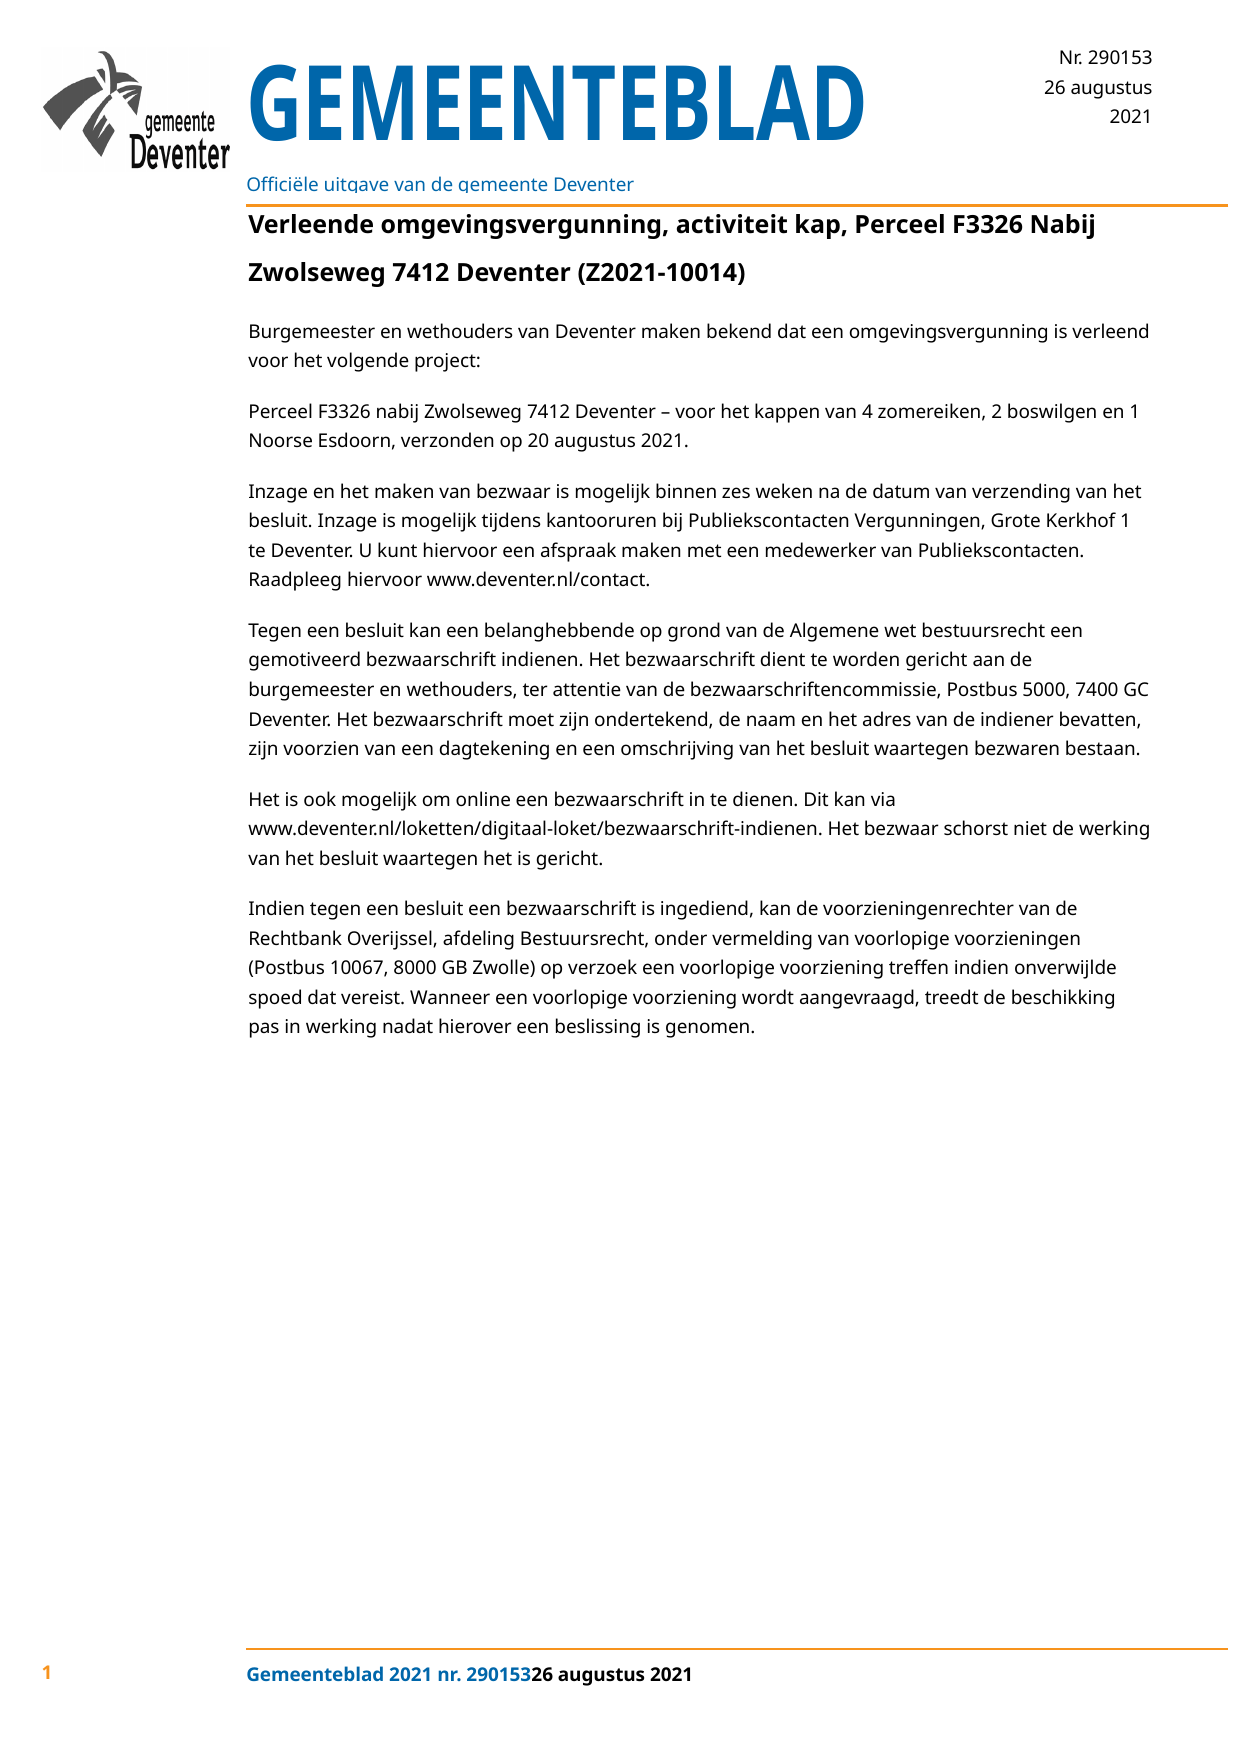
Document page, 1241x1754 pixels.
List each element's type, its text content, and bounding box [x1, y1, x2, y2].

text Het is ook mogelijk om online een bezwaarschrift in te dienen. Dit kan via www.deventer.nl/loketten/digitaal-loket/bezwaarschrift-indienen. Het bezwaar schorst niet de werking van het besluit waartegen het is gericht. [248, 786, 1152, 871]
text Tegen een besluit kan een belanghebbende op grond van de Algemene wet bestuursrecht een gemotiveerd bezwaarschrift indienen. Het bezwaarschrift dient te worden gericht aan de burgemeester en wethouders, ter attentie van de bezwaarschriftencommissie, Postbus 5000, 7400 GC Deventer. Het bezwaarschrift moet zijn ondertekend, de naam en het adres van de indiener bevatten, zijn voorzien van een dagtekening en een omschrijving van het besluit waartegen bezwaren bestaan. [248, 617, 1152, 761]
text Verleende omgevingsvergunning, activiteit kap, Perceel F3326 Nabij Zwolseweg 7412 Deventer (Z2021-10014) [248, 207, 1152, 288]
text Indien tegen een besluit een bezwaarschrift is ingediend, kan de voorzieningenrechter van de Rechtbank Overijssel, afdeling Bestuursrecht, onder vermelding van voorlopige voorzieningen (Postbus 10067, 8000 GB Zwolle) op verzoek een voorlopige voorziening treffen indien onverwijlde spoed dat vereist. Wanneer een voorlopige voorziening wordt aangevraagd, treedt de beschikking pas in werking nadat hierover een beslissing is genomen. [248, 895, 1152, 1039]
text Perceel F3326 nabij Zwolseweg 7412 Deventer – voor het kappen van 4 zomereiken, 2 boswilgen en 1 Noorse Esdoorn, verzonden op 20 augustus 2021. [248, 398, 1152, 453]
text Inzage en het maken van bezwaar is mogelijk binnen zes weken na de datum van verzending van het besluit. Inzage is mogelijk tijdens kantooruren bij Publiekscontacten Vergunningen, Grote Kerkhof 1 te Deventer. U kunt hiervoor een afspraak maken met een medewerker van Publiekscontacten. Raadpleeg hiervoor www.deventer.nl/contact. [248, 478, 1152, 592]
picture [41, 47, 231, 172]
text Burgemeester en wethouders van Deventer maken bekend dat een omgevingsvergunning is verleend voor het volgende project: [248, 318, 1152, 373]
